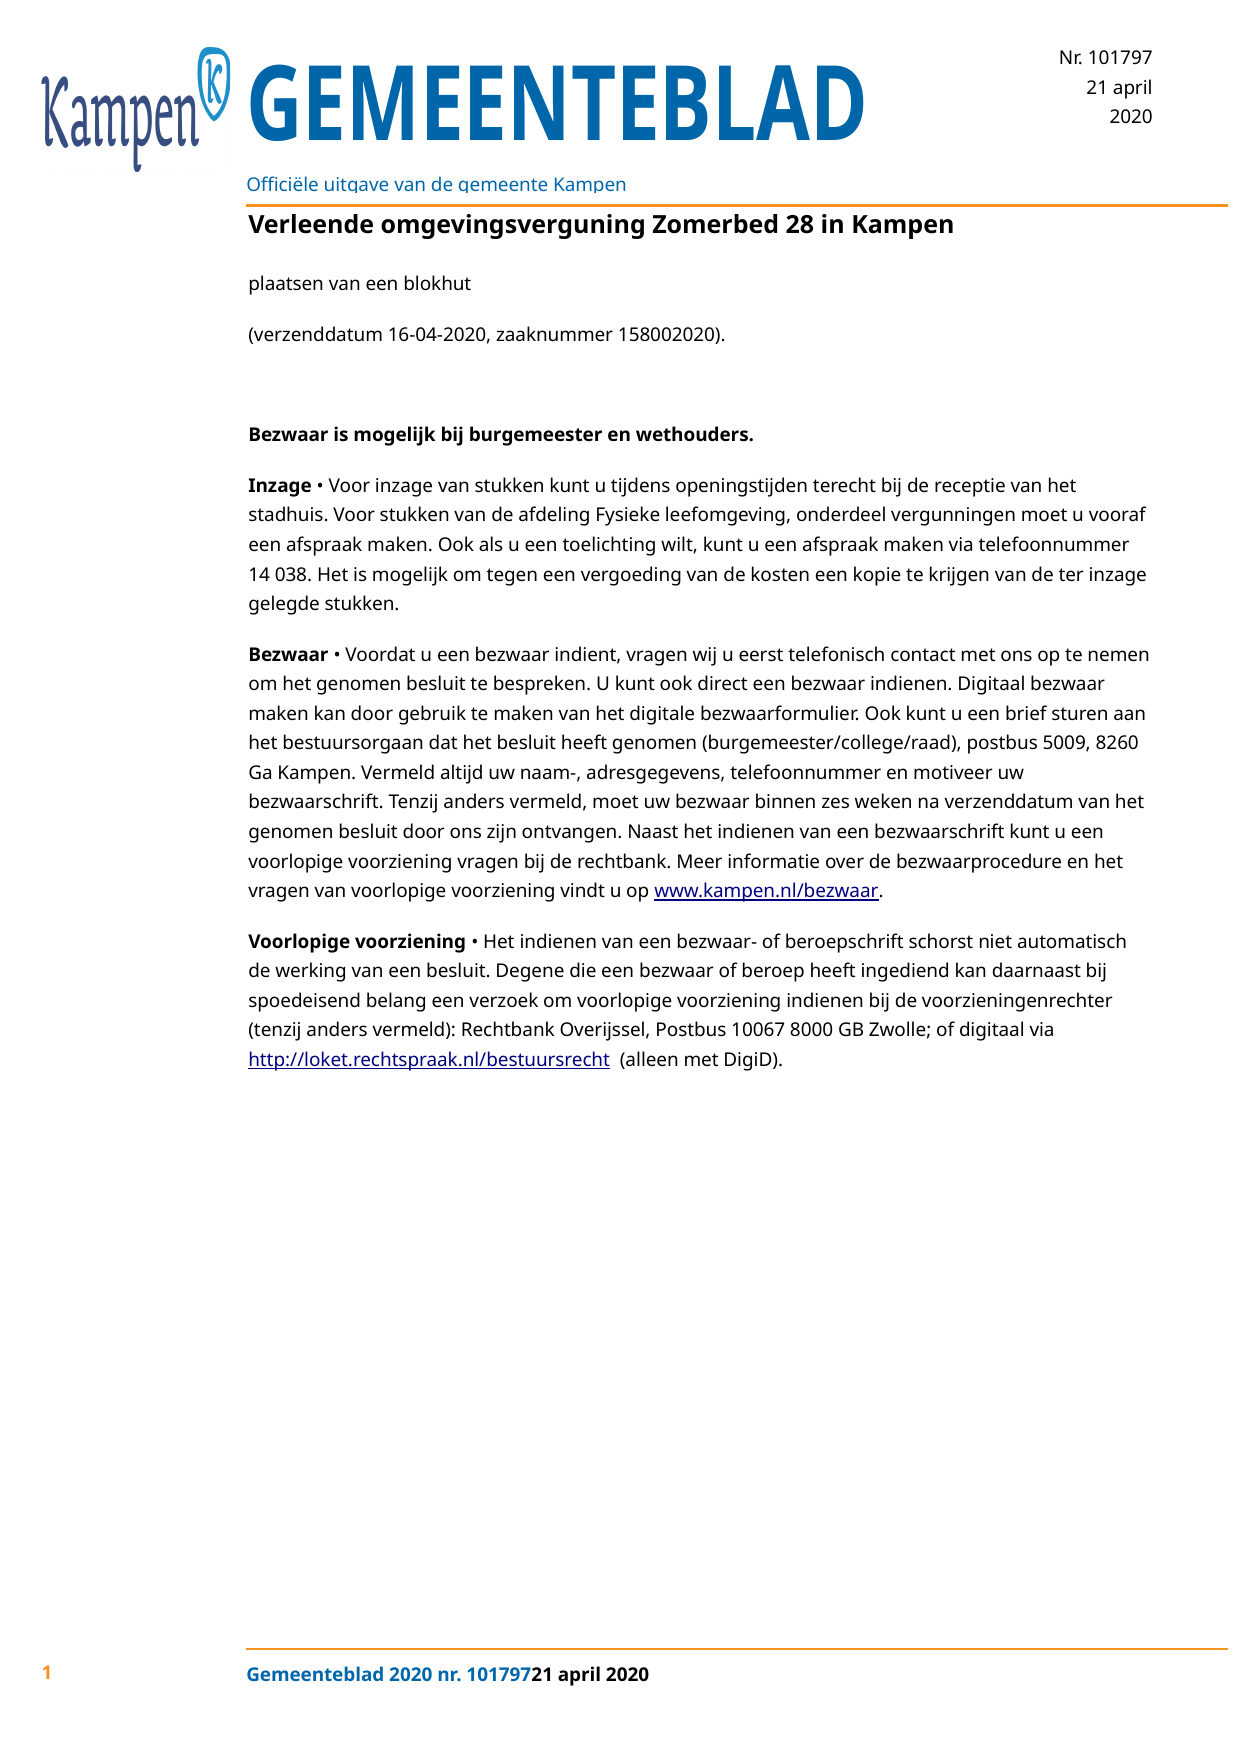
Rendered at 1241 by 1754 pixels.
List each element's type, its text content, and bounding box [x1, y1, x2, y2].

text Bezwaar is mogelijk bij burgemeester en wethouders. [248, 422, 1152, 447]
text Voorlopige voorziening • Het indienen van een bezwaar- of beroepschrift schorst niet automatisch de werking van een besluit. Degene die een bezwaar of beroep heeft ingediend kan daarnaast bij spoedeisend belang een verzoek om voorlopige voorziening indienen bij de voorzieningenrechter (tenzij anders vermeld): Rechtbank Overijssel, Postbus 10067 8000 GB Zwolle; of digitaal via http://loket.rechtspraak.nl/bestuursrecht (alleen met DigiD). [248, 928, 1152, 1072]
text (verzenddatum 16-04-2020, zaaknummer 158002020). [248, 321, 1152, 346]
text plaatsen van een blokhut [248, 270, 1152, 296]
text Verleende omgevingsverguning Zomerbed 28 in Kampen [248, 207, 1152, 241]
picture [41, 47, 231, 172]
text Inzage • Voor inzage van stukken kunt u tijdens openingstijden terecht bij de receptie van het stadhuis. Voor stukken van de afdeling Fysieke leefomgeving, onderdeel vergunningen moet u vooraf een afspraak maken. Ook als u een toelichting wilt, kunt u een afspraak maken via telefoonnummer 14 038. Het is mogelijk om tegen een vergoeding van de kosten een kopie te krijgen van de ter inzage gelegde stukken. [248, 472, 1152, 616]
text Bezwaar • Voordat u een bezwaar indient, vragen wij u eerst telefonisch contact met ons op te nemen om het genomen besluit te bespreken. U kunt ook direct een bezwaar indienen. Digitaal bezwaar maken kan door gebruik te maken van het digitale bezwaarformulier. Ook kunt u een brief sturen aan het bestuursorgaan dat het besluit heeft genomen (burgemeester/college/raad), postbus 5009, 8260 Ga Kampen. Vermeld altijd uw naam-, adresgegevens, telefoonnummer en motiveer uw bezwaarschrift. Tenzij anders vermeld, moet uw bezwaar binnen zes weken na verzenddatum van het genomen besluit door ons zijn ontvangen. Naast het indienen van een bezwaarschrift kunt u een voorlopige voorziening vragen bij de rechtbank. Meer informatie over de bezwaarprocedure en het vragen van voorlopige voorziening vindt u op www.kampen.nl/bezwaar. [248, 641, 1152, 903]
